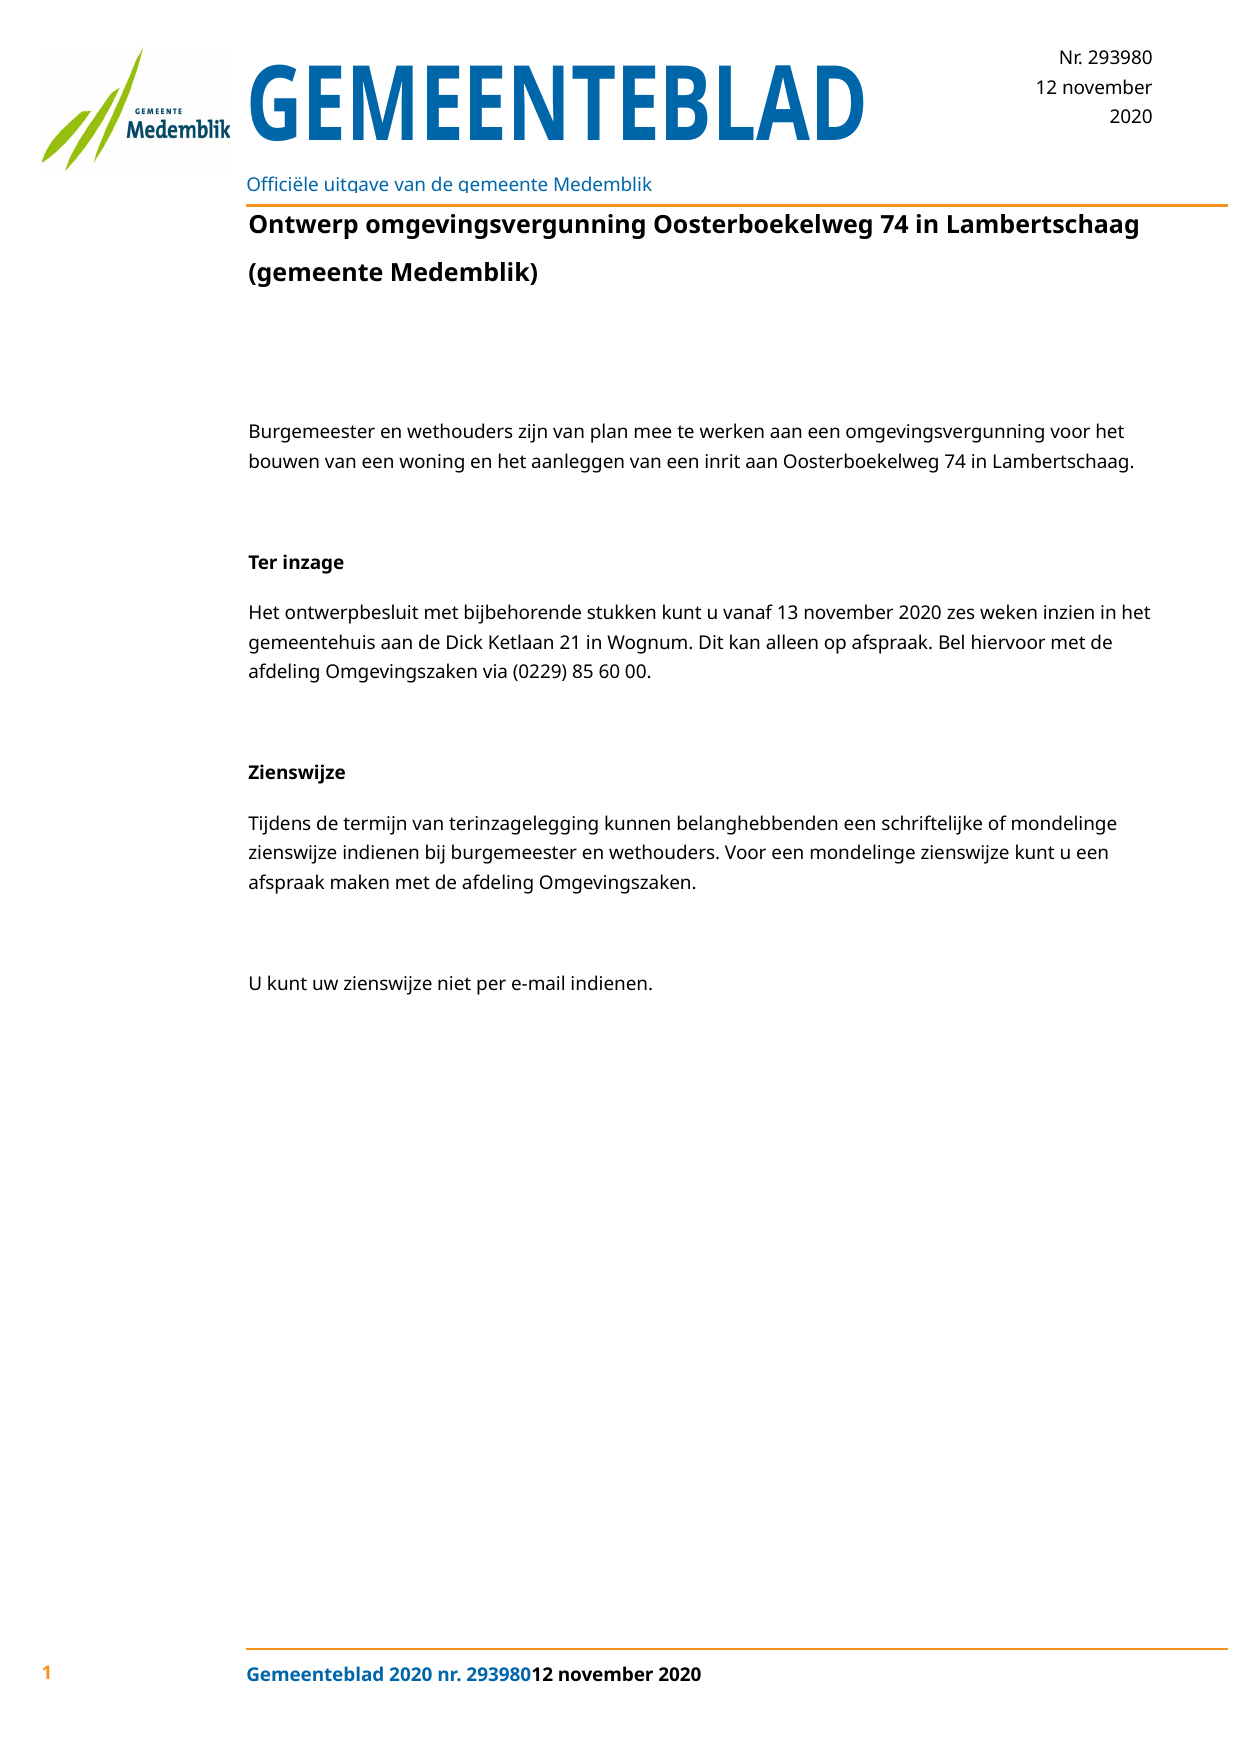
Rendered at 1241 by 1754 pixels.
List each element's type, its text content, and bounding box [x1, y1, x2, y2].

picture [41, 47, 231, 172]
text Zienswijze [248, 759, 1152, 785]
text Burgemeester en wethouders zijn van plan mee te werken aan een omgevingsvergunning voor het bouwen van een woning en het aanleggen van een inrit aan Oosterboekelweg 74 in Lambertschaag. [248, 419, 1152, 474]
text Tijdens de termijn van terinzagelegging kunnen belanghebbenden een schriftelijke of mondelinge zienswijze indienen bij burgemeester en wethouders. Voor een mondelinge zienswijze kunt u een afspraak maken met de afdeling Omgevingszaken. [248, 810, 1152, 895]
text U kunt uw zienswijze niet per e-mail indienen. [248, 970, 1152, 996]
text Ter inzage [248, 549, 1152, 575]
text Ontwerp omgevingsvergunning Oosterboekelweg 74 in Lambertschaag (gemeente Medemblik) [248, 207, 1152, 288]
text Het ontwerpbesluit met bijbehorende stukken kunt u vanaf 13 november 2020 zes weken inzien in het gemeentehuis aan de Dick Ketlaan 21 in Wognum. Dit kan alleen op afspraak. Bel hiervoor met de afdeling Omgevingszaken via (0229) 85 60 00. [248, 599, 1152, 684]
